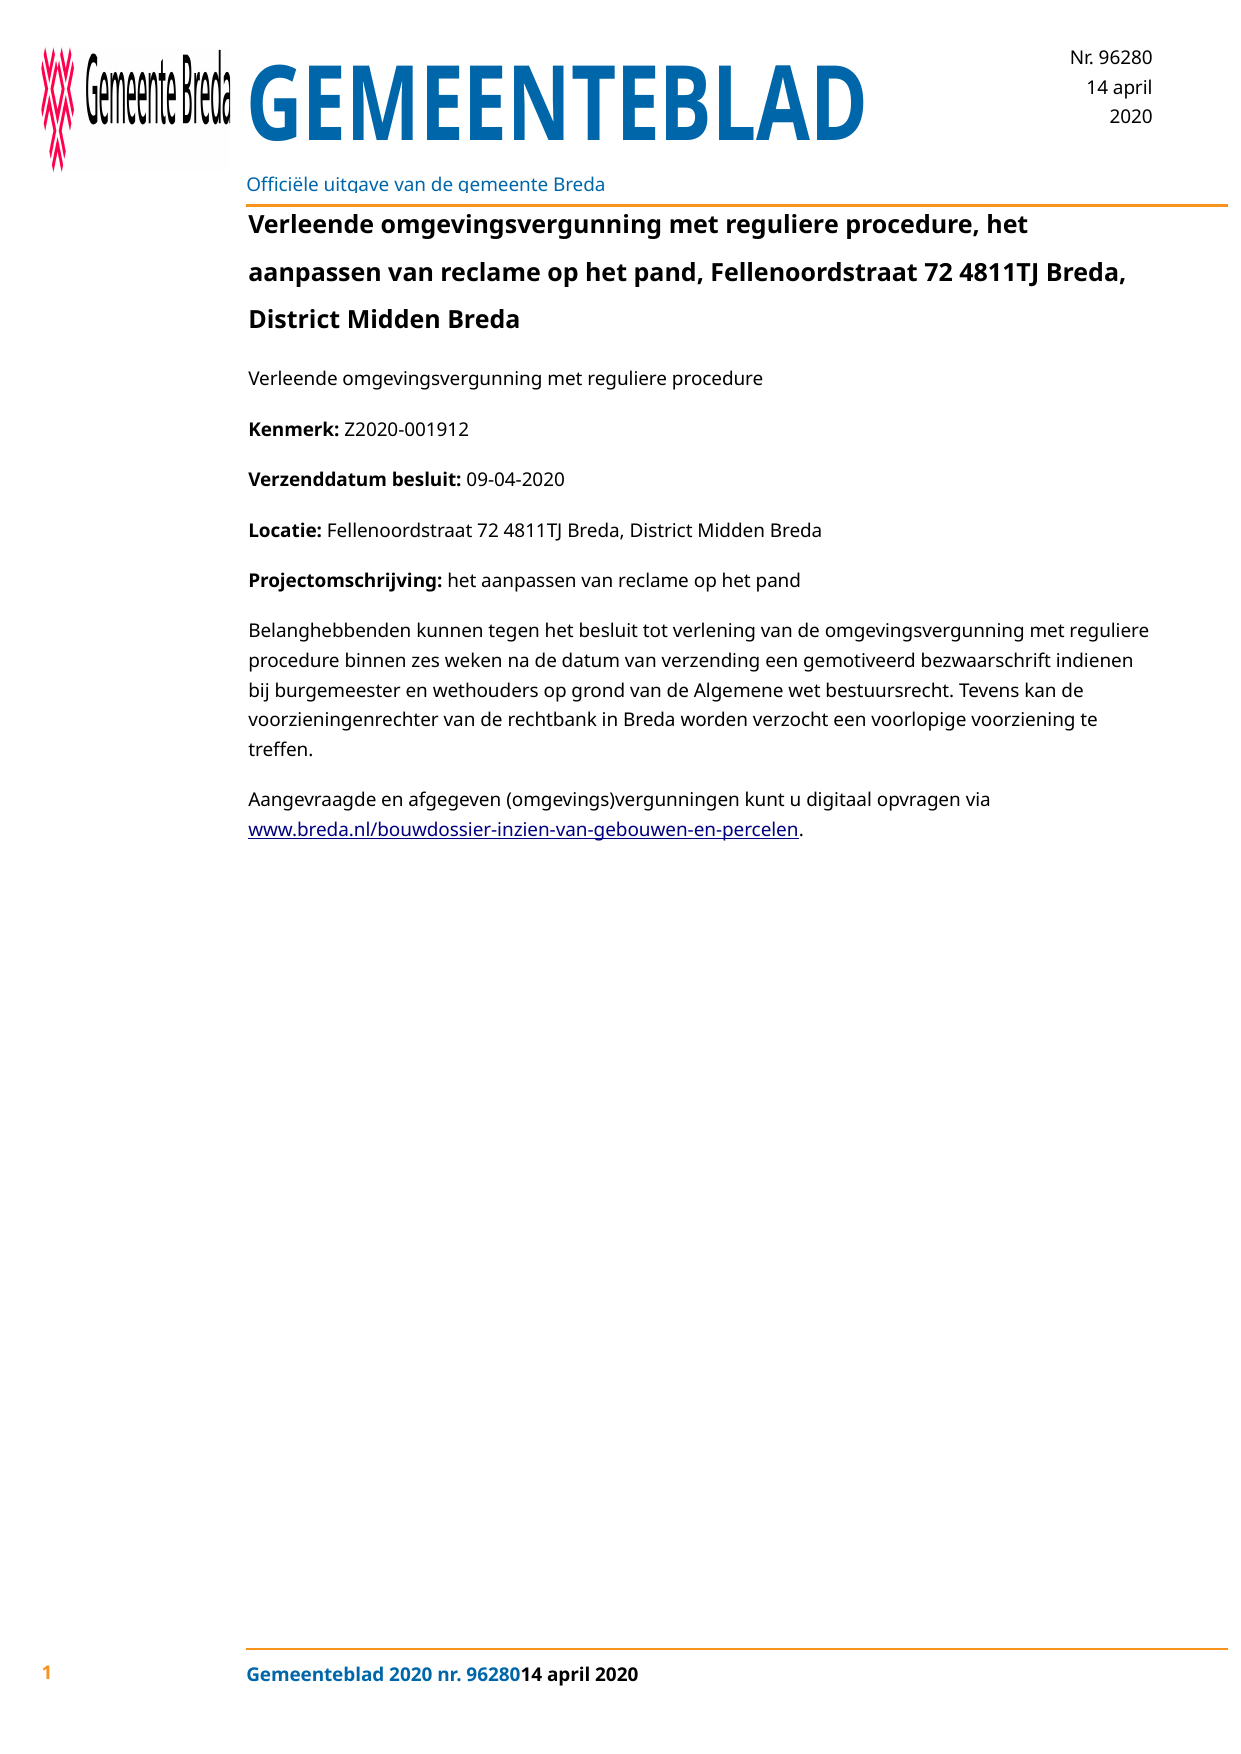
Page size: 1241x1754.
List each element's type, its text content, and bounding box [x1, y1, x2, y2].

text Verleende omgevingsvergunning met reguliere procedure, het aanpassen van reclame op het pand, Fellenoordstraat 72 4811TJ Breda, District Midden Breda [248, 207, 1152, 336]
text Aangevraagde en afgegeven (omgevings)vergunningen kunt u digitaal opvragen via www.breda.nl/bouwdossier-inzien-van-gebouwen-en-percelen. [248, 786, 1152, 842]
picture [41, 47, 231, 172]
text Verzenddatum besluit: 09-04-2020 [248, 466, 1152, 492]
text Locatie: Fellenoordstraat 72 4811TJ Breda, District Midden Breda [248, 517, 1152, 542]
text Verleende omgevingsvergunning met reguliere procedure [248, 366, 1152, 391]
text Kenmerk: Z2020-001912 [248, 416, 1152, 442]
text Projectomschrijving: het aanpassen van reclame op het pand [248, 567, 1152, 593]
text Belanghebbenden kunnen tegen het besluit tot verlening van de omgevingsvergunning met reguliere procedure binnen zes weken na de datum van verzending een gemotiveerd bezwaarschrift indienen bij burgemeester en wethouders op grond van de Algemene wet bestuursrecht. Tevens kan de voorzieningenrechter van de rechtbank in Breda worden verzocht een voorlopige voorziening te treffen. [248, 618, 1152, 762]
